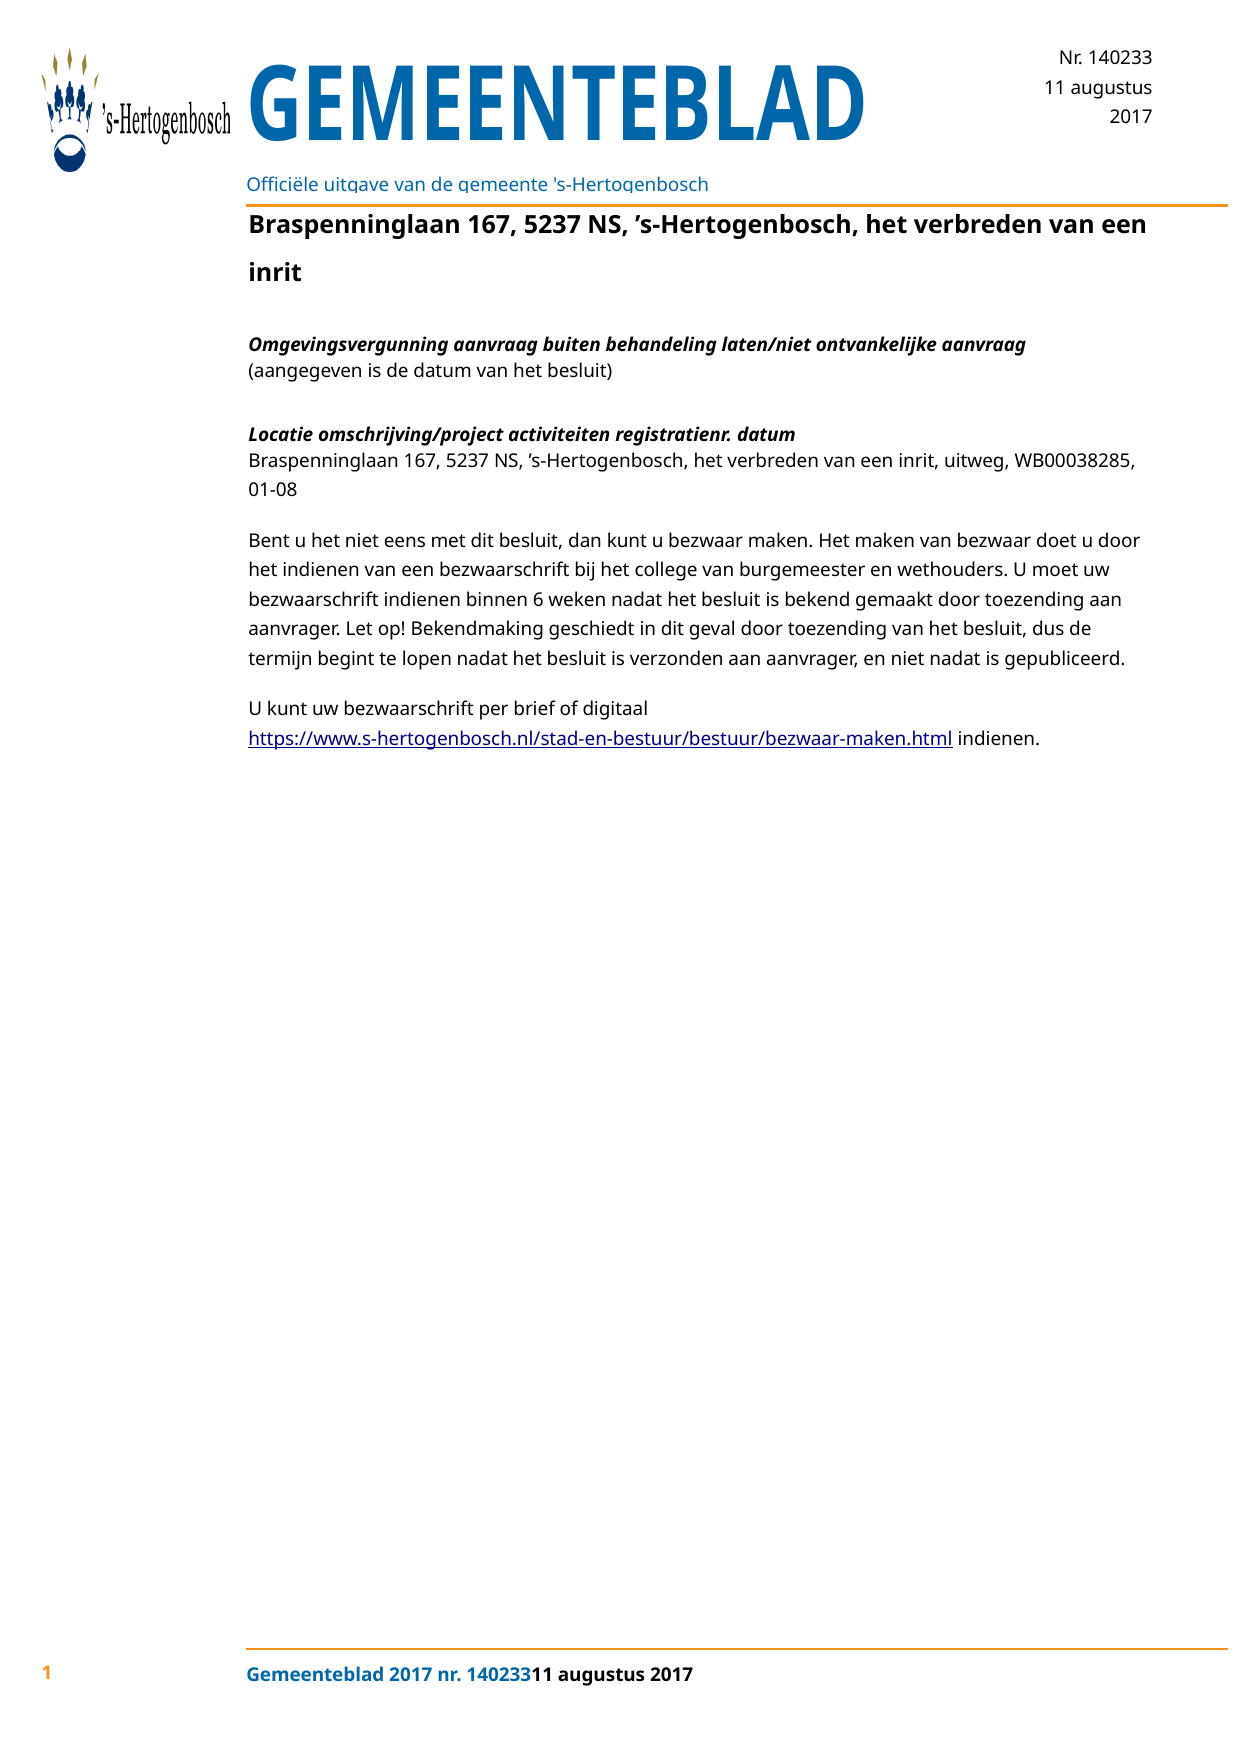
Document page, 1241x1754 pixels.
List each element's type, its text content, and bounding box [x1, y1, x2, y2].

text U kunt uw bezwaarschrift per brief of digitaal https://www.s-hertogenbosch.nl/stad-en-bestuur/bestuur/bezwaar-maken.html indienen. [248, 696, 1152, 751]
text Braspenninglaan 167, 5237 NS, ’s-Hertogenbosch, het verbreden van een inrit [248, 207, 1152, 288]
text Bent u het niet eens met dit besluit, dan kunt u bezwaar maken. Het maken van bezwaar doet u door het indienen van een bezwaarschrift bij het college van burgemeester en wethouders. U moet uw bezwaarschrift indienen binnen 6 weken nadat het besluit is bekend gemaakt door toezending aan aanvrager. Let op! Bekendmaking geschiedt in dit geval door toezending van het besluit, dus de termijn begint te lopen nadat het besluit is verzonden aan aanvrager, en niet nadat is gepubliceerd. [248, 527, 1152, 671]
text Locatie omschrijving/project activiteiten registratienr. datum [248, 421, 1152, 447]
picture [41, 47, 231, 172]
text Omgevingsvergunning aanvraag buiten behandeling laten/niet ontvankelijke aanvraag [248, 331, 1152, 357]
text (aangegeven is de datum van het besluit) [248, 357, 1152, 383]
text Braspenninglaan 167, 5237 NS, ’s-Hertogenbosch, het verbreden van een inrit, uitweg, WB00038285, 01-08 [248, 447, 1152, 502]
